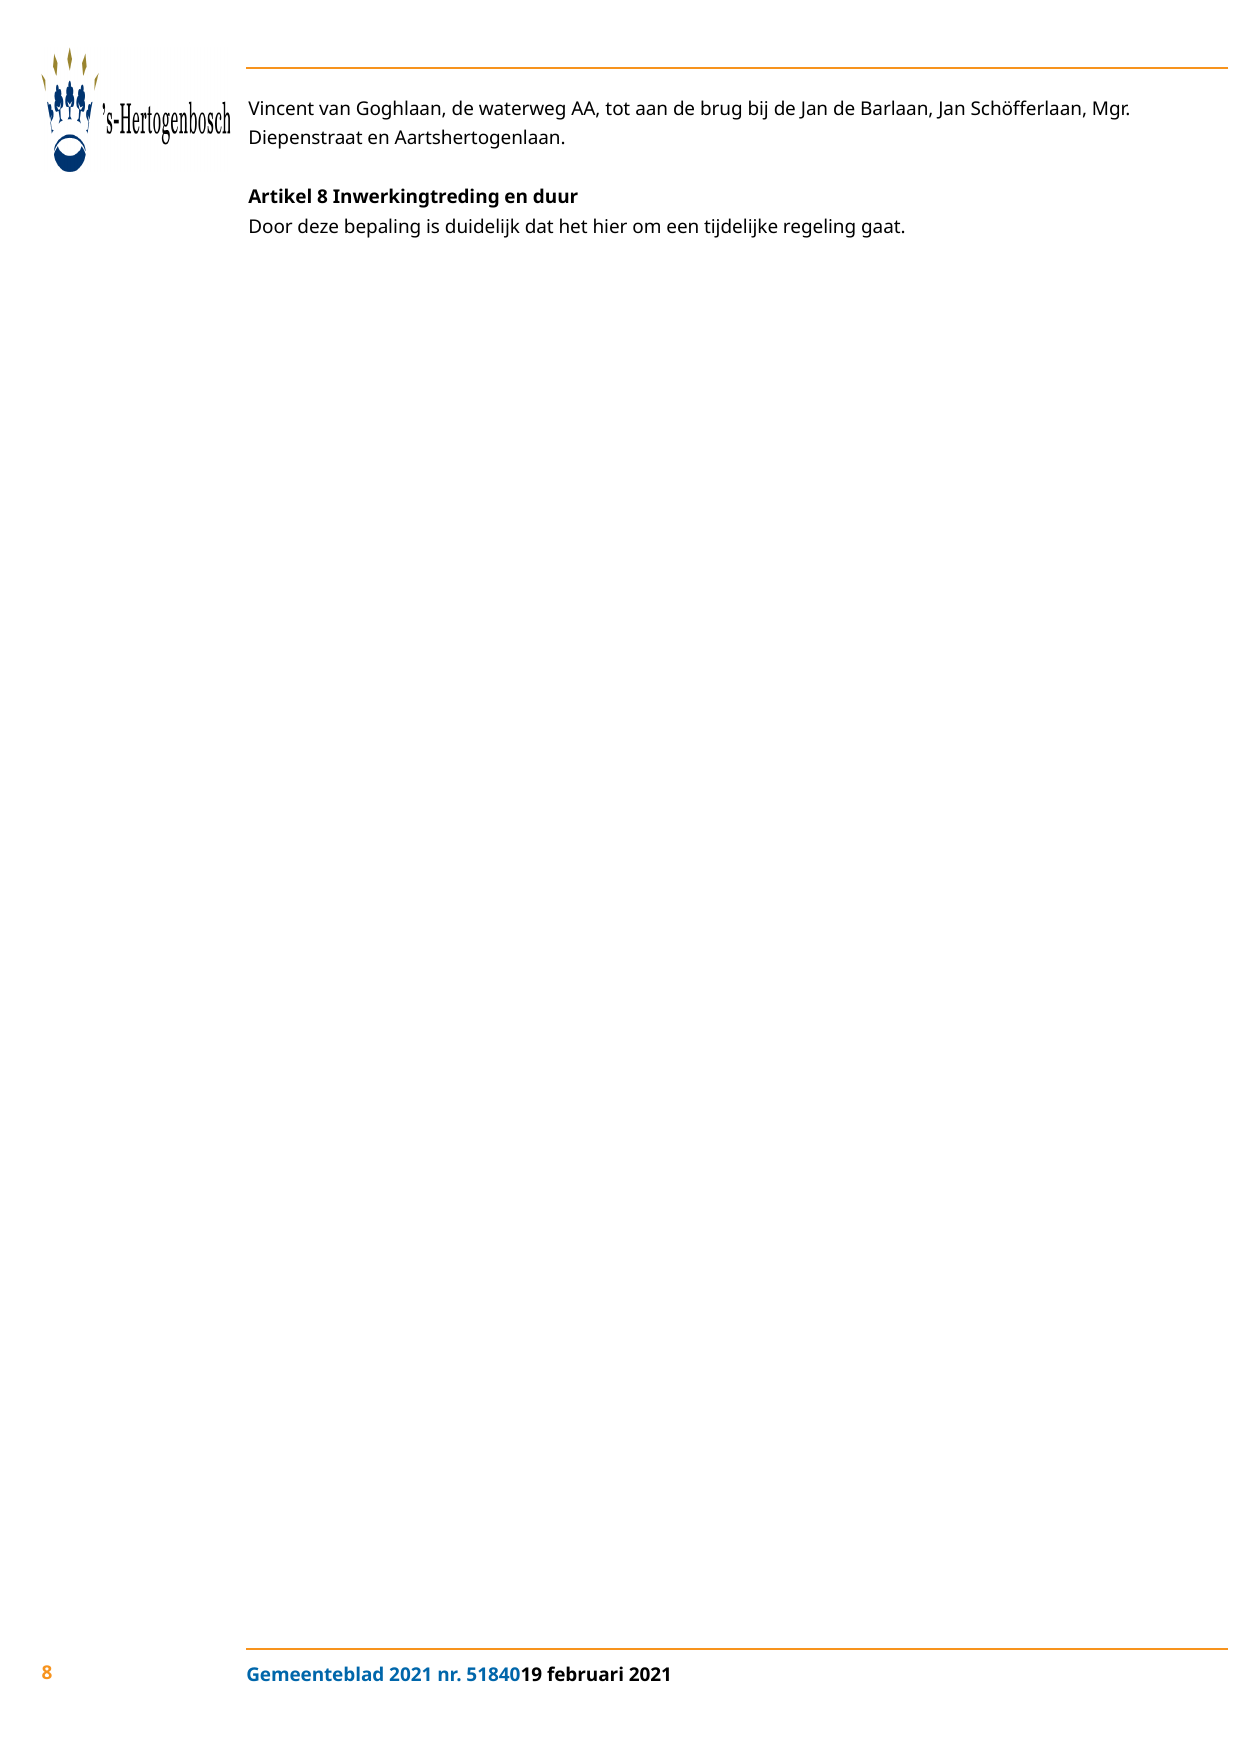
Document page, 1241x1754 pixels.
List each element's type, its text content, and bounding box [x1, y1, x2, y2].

text Vincent van Goghlaan, de waterweg AA, tot aan de brug bij de Jan de Barlaan, Jan Schöfferlaan, Mgr. Diepenstraat en Aartshertogenlaan. [248, 95, 1152, 150]
picture [41, 47, 231, 172]
text Door deze bepaling is duidelijk dat het hier om een tijdelijke regeling gaat. [248, 213, 1152, 239]
text Artikel 8 Inwerkingtreding en duur [248, 183, 1152, 209]
